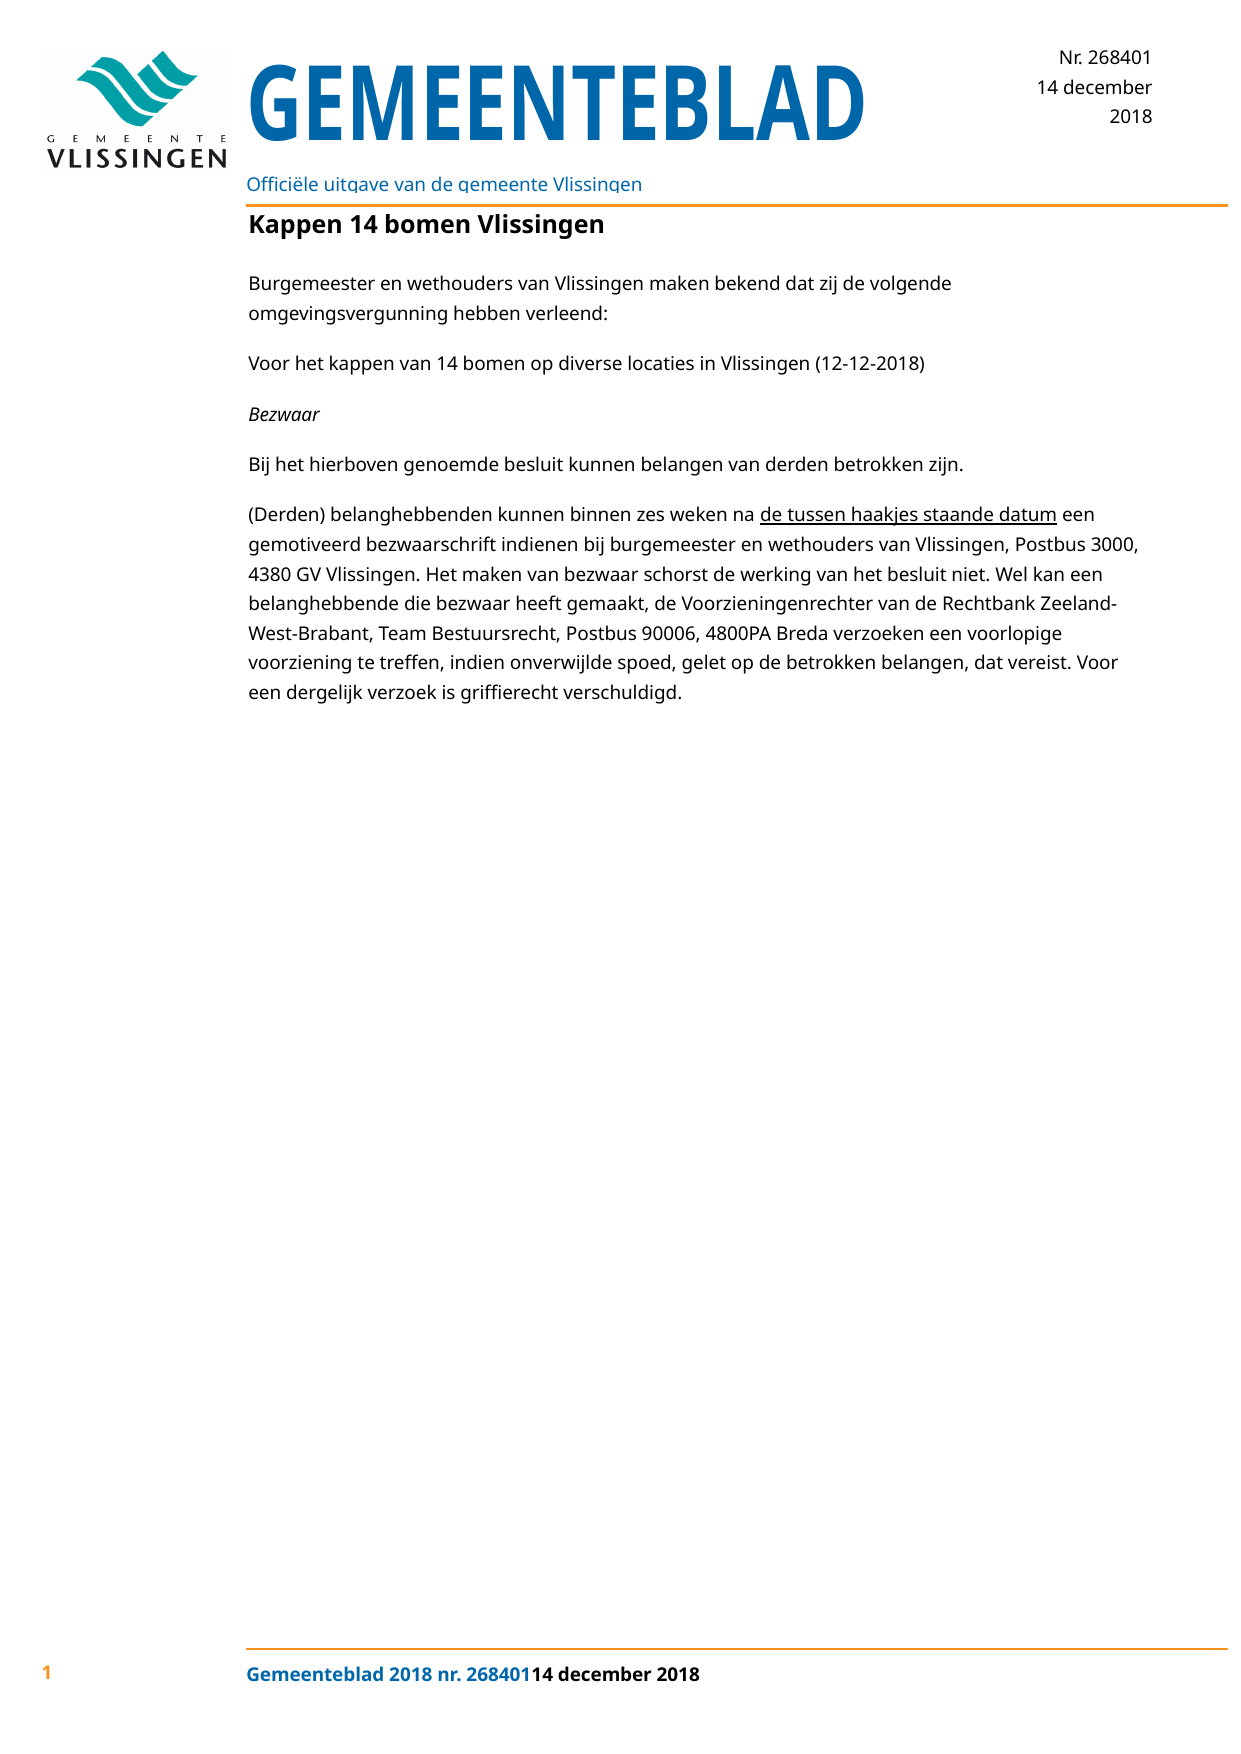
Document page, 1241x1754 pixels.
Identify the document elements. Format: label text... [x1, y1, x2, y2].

text Voor het kappen van 14 bomen op diverse locaties in Vlissingen (12-12-2018) [248, 350, 1152, 376]
text (Derden) belanghebbenden kunnen binnen zes weken na de tussen haakjes staande datum een gemotiveerd bezwaarschrift indienen bij burgemeester en wethouders van Vlissingen, Postbus 3000, 4380 GV Vlissingen. Het maken van bezwaar schorst de werking van het besluit niet. Wel kan een belanghebbende die bezwaar heeft gemaakt, de Voorzieningenrechter van de Rechtbank Zeeland-West-Brabant, Team Bestuursrecht, Postbus 90006, 4800PA Breda verzoeken een voorlopige voorziening te treffen, indien onverwijlde spoed, gelet op de betrokken belangen, dat vereist. Voor een dergelijk verzoek is griffierecht verschuldigd. [248, 502, 1152, 705]
picture [41, 47, 231, 172]
text Bezwaar [248, 401, 1152, 426]
text Kappen 14 bomen Vlissingen [248, 207, 1152, 241]
text Bij het hierboven genoemde besluit kunnen belangen van derden betrokken zijn. [248, 451, 1152, 477]
text Burgemeester en wethouders van Vlissingen maken bekend dat zij de volgende omgevingsvergunning hebben verleend: [248, 270, 1152, 326]
